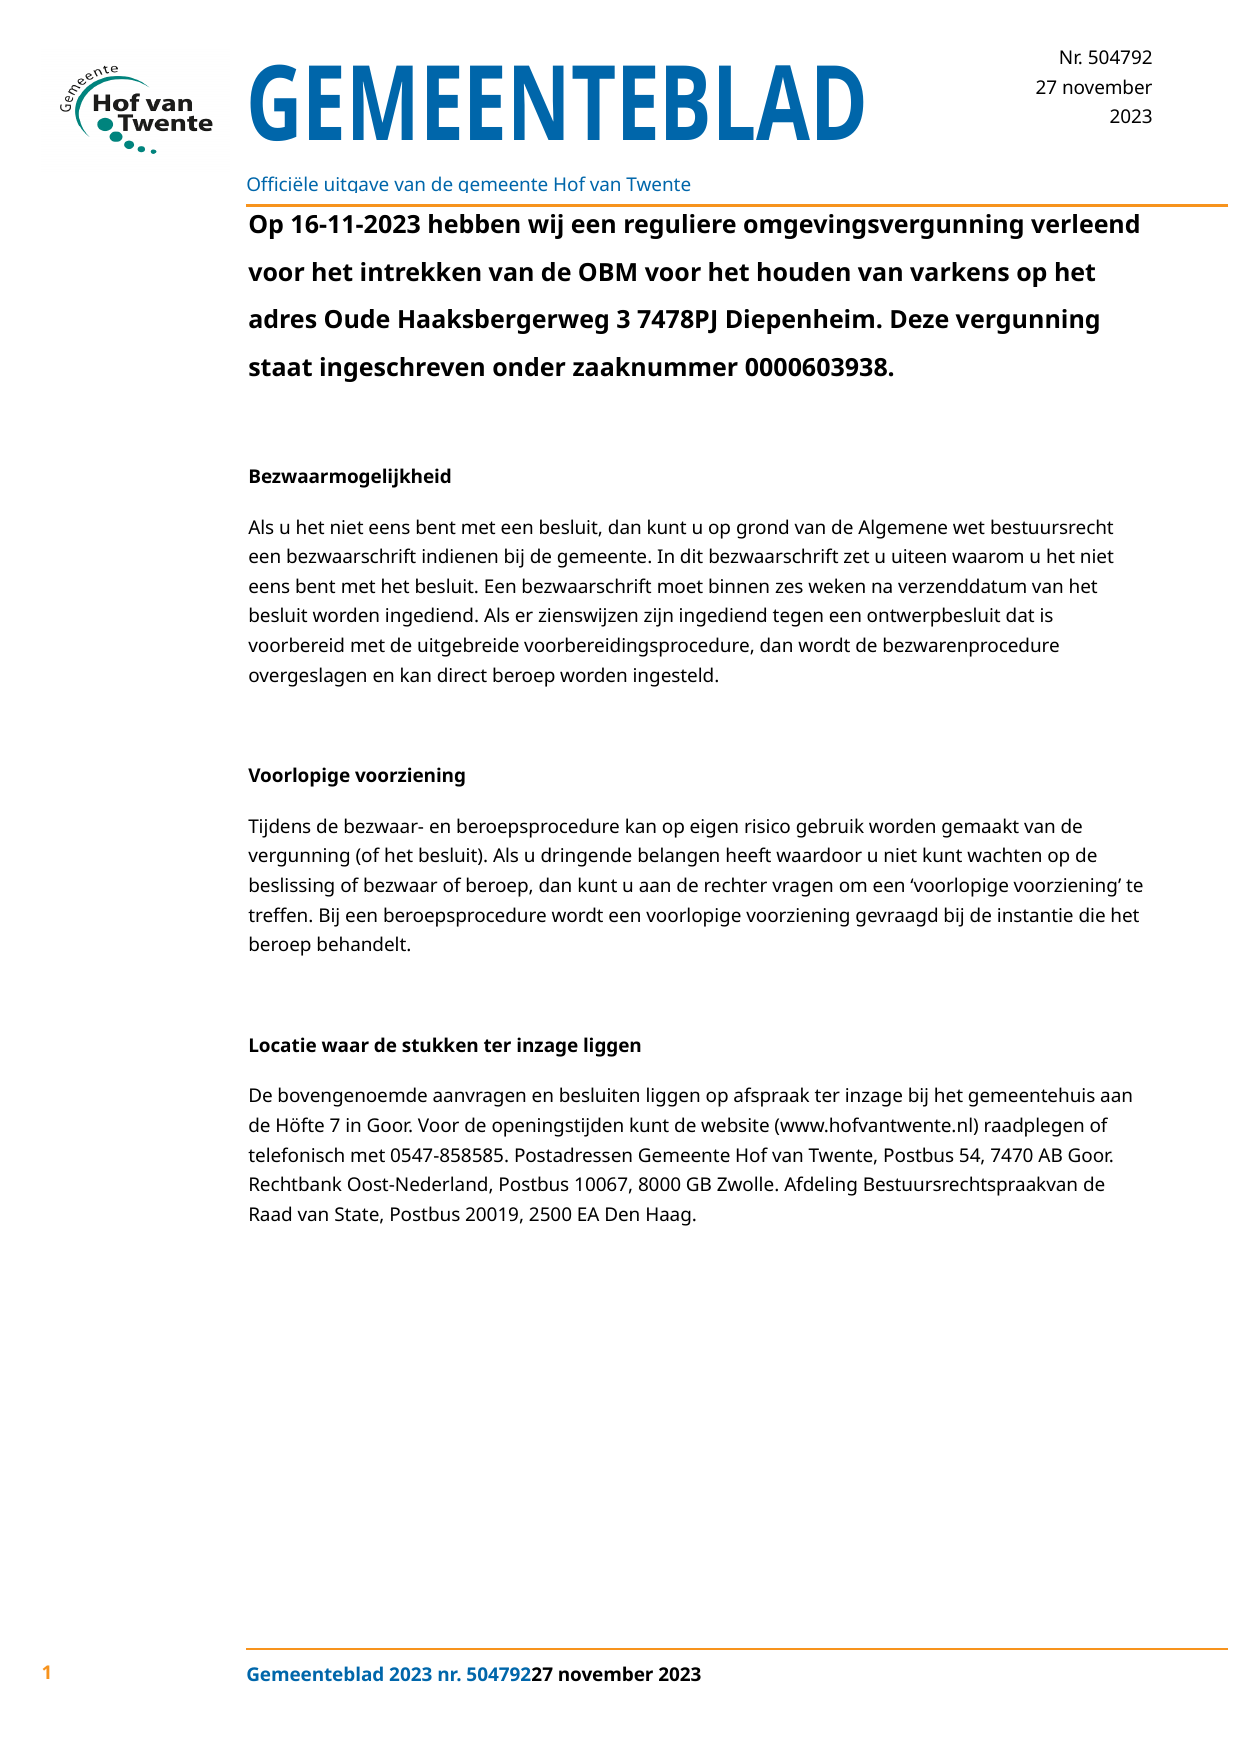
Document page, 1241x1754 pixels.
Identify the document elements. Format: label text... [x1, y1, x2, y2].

text Voorlopige voorziening [248, 763, 1152, 788]
text De bovengenoemde aanvragen en besluiten liggen op afspraak ter inzage bij het gemeentehuis aan de Höfte 7 in Goor. Voor de openingstijden kunt de website (www.hofvantwente.nl) raadplegen of telefonisch met 0547-858585. Postadressen Gemeente Hof van Twente, Postbus 54, 7470 AB Goor. Rechtbank Oost-Nederland, Postbus 10067, 8000 GB Zwolle. Afdeling Bestuursrechtspraakvan de Raad van State, Postbus 20019, 2500 EA Den Haag. [248, 1083, 1152, 1227]
text Als u het niet eens bent met een besluit, dan kunt u op grond van de Algemene wet bestuursrecht een bezwaarschrift indienen bij de gemeente. In dit bezwaarschrift zet u uiteen waarom u het niet eens bent met het besluit. Een bezwaarschrift moet binnen zes weken na verzenddatum van het besluit worden ingediend. Als er zienswijzen zijn ingediend tegen een ontwerpbesluit dat is voorbereid met de uitgebreide voorbereidingsprocedure, dan wordt de bezwarenprocedure overgeslagen en kan direct beroep worden ingesteld. [248, 514, 1152, 688]
text Locatie waar de stukken ter inzage liggen [248, 1032, 1152, 1058]
text Tijdens de bezwaar- en beroepsprocedure kan op eigen risico gebruik worden gemaakt van de vergunning (of het besluit). Als u dringende belangen heeft waardoor u niet kunt wachten op de beslissing of bezwaar of beroep, dan kunt u aan de rechter vragen om een ‘voorlopige voorziening’ te treffen. Bij een beroepsprocedure wordt een voorlopige voorziening gevraagd bij de instantie die het beroep behandelt. [248, 813, 1152, 957]
text Op 16-11-2023 hebben wij een reguliere omgevingsvergunning verleend voor het intrekken van de OBM voor het houden van varkens op het adres Oude Haaksbergerweg 3 7478PJ Diepenheim. Deze vergunning staat ingeschreven onder zaaknummer 0000603938. [248, 207, 1152, 384]
picture [41, 47, 231, 172]
text Bezwaarmogelijkheid [248, 463, 1152, 489]
